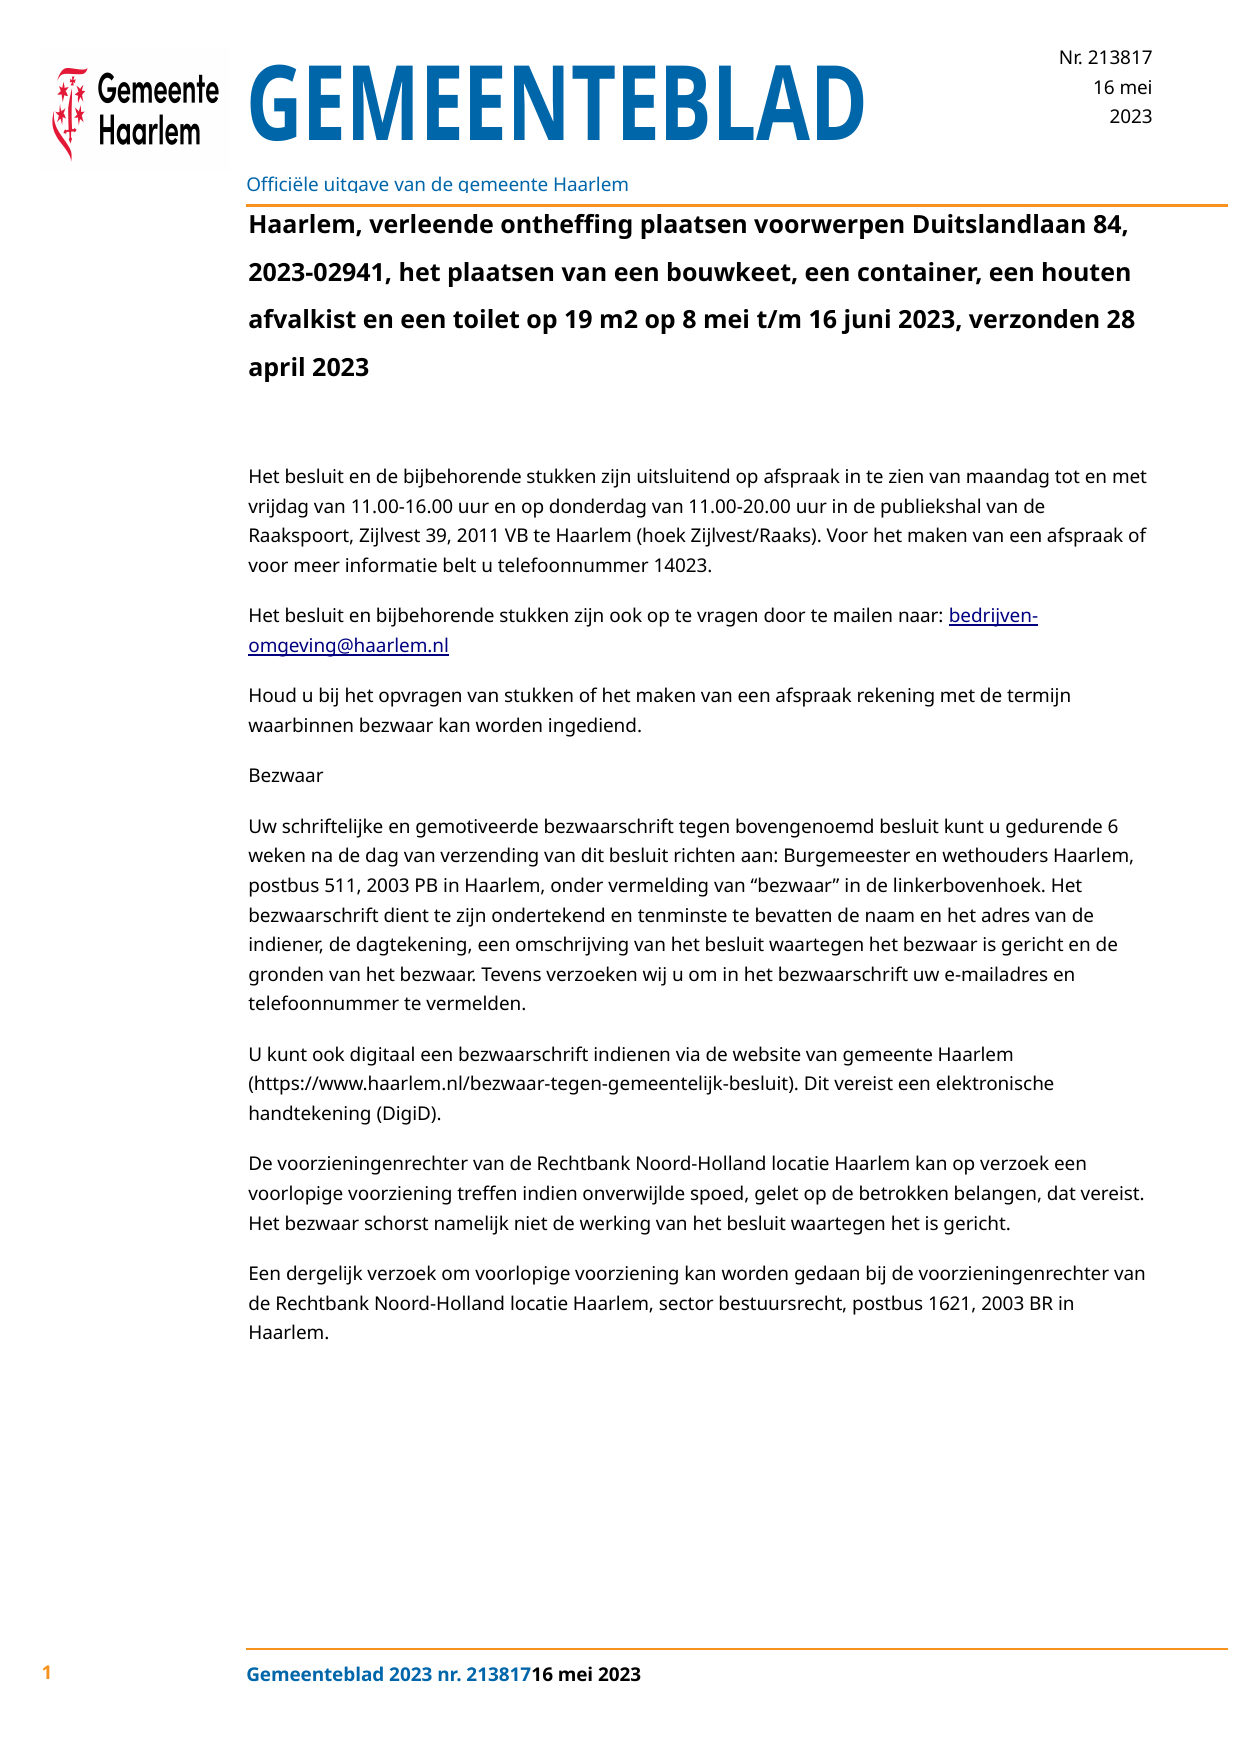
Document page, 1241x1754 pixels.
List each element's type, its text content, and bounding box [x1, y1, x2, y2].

text U kunt ook digitaal een bezwaarschrift indienen via de website van gemeente Haarlem (https://www.haarlem.nl/bezwaar-tegen-gemeentelijk-besluit). Dit vereist een elektronische handtekening (DigiD). [248, 1041, 1152, 1126]
text Het besluit en de bijbehorende stukken zijn uitsluitend op afspraak in te zien van maandag tot en met vrijdag van 11.00-16.00 uur en op donderdag van 11.00-20.00 uur in de publiekshal van de Raakspoort, Zijlvest 39, 2011 VB te Haarlem (hoek Zijlvest/Raaks). Voor het maken van een afspraak of voor meer informatie belt u telefoonnummer 14023. [248, 463, 1152, 578]
picture [41, 47, 231, 172]
text Het besluit en bijbehorende stukken zijn ook op te vragen door te mailen naar: bedrijven-omgeving@haarlem.nl [248, 603, 1152, 658]
text Uw schriftelijke en gemotiveerde bezwaarschrift tegen bovengenoemd besluit kunt u gedurende 6 weken na de dag van verzending van dit besluit richten aan: Burgemeester en wethouders Haarlem, postbus 511, 2003 PB in Haarlem, onder vermelding van “bezwaar” in de linkerbovenhoek. Het bezwaarschrift dient te zijn ondertekend en tenminste te bevatten de naam en het adres van de indiener, de dagtekening, een omschrijving van het besluit waartegen het bezwaar is gericht en de gronden van het bezwaar. Tevens verzoeken wij u om in het bezwaarschrift uw e-mailadres en telefoonnummer te vermelden. [248, 813, 1152, 1016]
text Bezwaar [248, 763, 1152, 788]
text Haarlem, verleende ontheffing plaatsen voorwerpen Duitslandlaan 84, 2023-02941, het plaatsen van een bouwkeet, een container, een houten afvalkist en een toilet op 19 m2 op 8 mei t/m 16 juni 2023, verzonden 28 april 2023 [248, 207, 1152, 384]
text Een dergelijk verzoek om voorlopige voorziening kan worden gedaan bij de voorzieningenrechter van de Rechtbank Noord-Holland locatie Haarlem, sector bestuursrecht, postbus 1621, 2003 BR in Haarlem. [248, 1260, 1152, 1345]
text De voorzieningenrechter van de Rechtbank Noord-Holland locatie Haarlem kan op verzoek een voorlopige voorziening treffen indien onverwijlde spoed, gelet op de betrokken belangen, dat vereist. Het bezwaar schorst namelijk niet de werking van het besluit waartegen het is gericht. [248, 1151, 1152, 1236]
text Houd u bij het opvragen van stukken of het maken van een afspraak rekening met de termijn waarbinnen bezwaar kan worden ingediend. [248, 683, 1152, 738]
